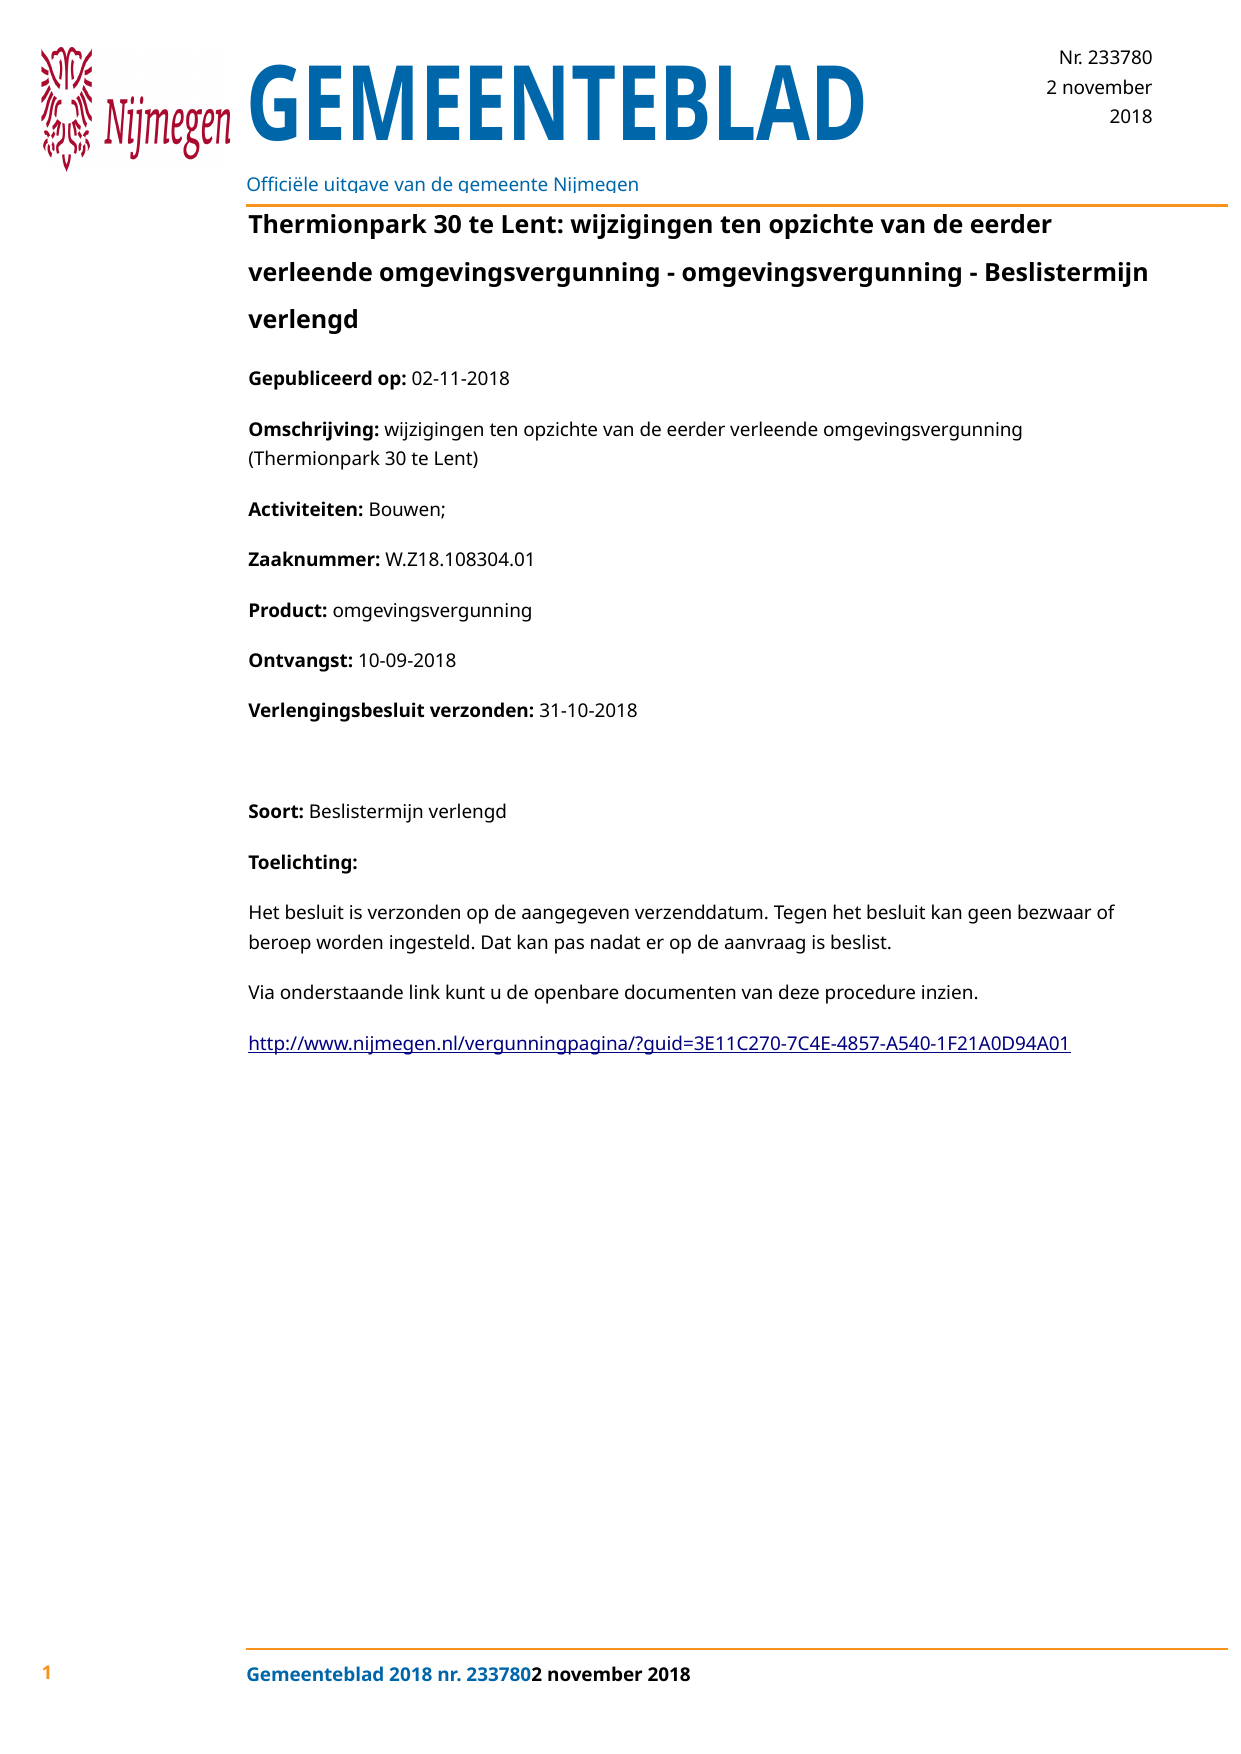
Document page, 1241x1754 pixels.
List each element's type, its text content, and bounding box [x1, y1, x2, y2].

text Het besluit is verzonden op de aangegeven verzenddatum. Tegen het besluit kan geen bezwaar of beroep worden ingesteld. Dat kan pas nadat er op de aanvraag is beslist. [248, 899, 1152, 954]
text Activiteiten: Bouwen; [248, 496, 1152, 522]
text Toelichting: [248, 849, 1152, 874]
text Gepubliceerd op: 02-11-2018 [248, 366, 1152, 391]
text Zaaknummer: W.Z18.108304.01 [248, 546, 1152, 572]
text Omschrijving: wijzigingen ten opzichte van de eerder verleende omgevingsvergunning (Thermionpark 30 te Lent) [248, 416, 1152, 471]
text Soort: Beslistermijn verlengd [248, 798, 1152, 824]
text Thermionpark 30 te Lent: wijzigingen ten opzichte van de eerder verleende omgevingsvergunning - omgevingsvergunning - Beslistermijn verlengd [248, 207, 1152, 336]
text Ontvangst: 10-09-2018 [248, 647, 1152, 673]
picture [41, 47, 231, 172]
text Product: omgevingsvergunning [248, 597, 1152, 622]
text Verlengingsbesluit verzonden: 31-10-2018 [248, 698, 1152, 723]
text Via onderstaande link kunt u de openbare documenten van deze procedure inzien. [248, 979, 1152, 1005]
text http://www.nijmegen.nl/vergunningpagina/?guid=3E11C270-7C4E-4857-A540-1F21A0D94A01 [248, 1030, 1152, 1055]
